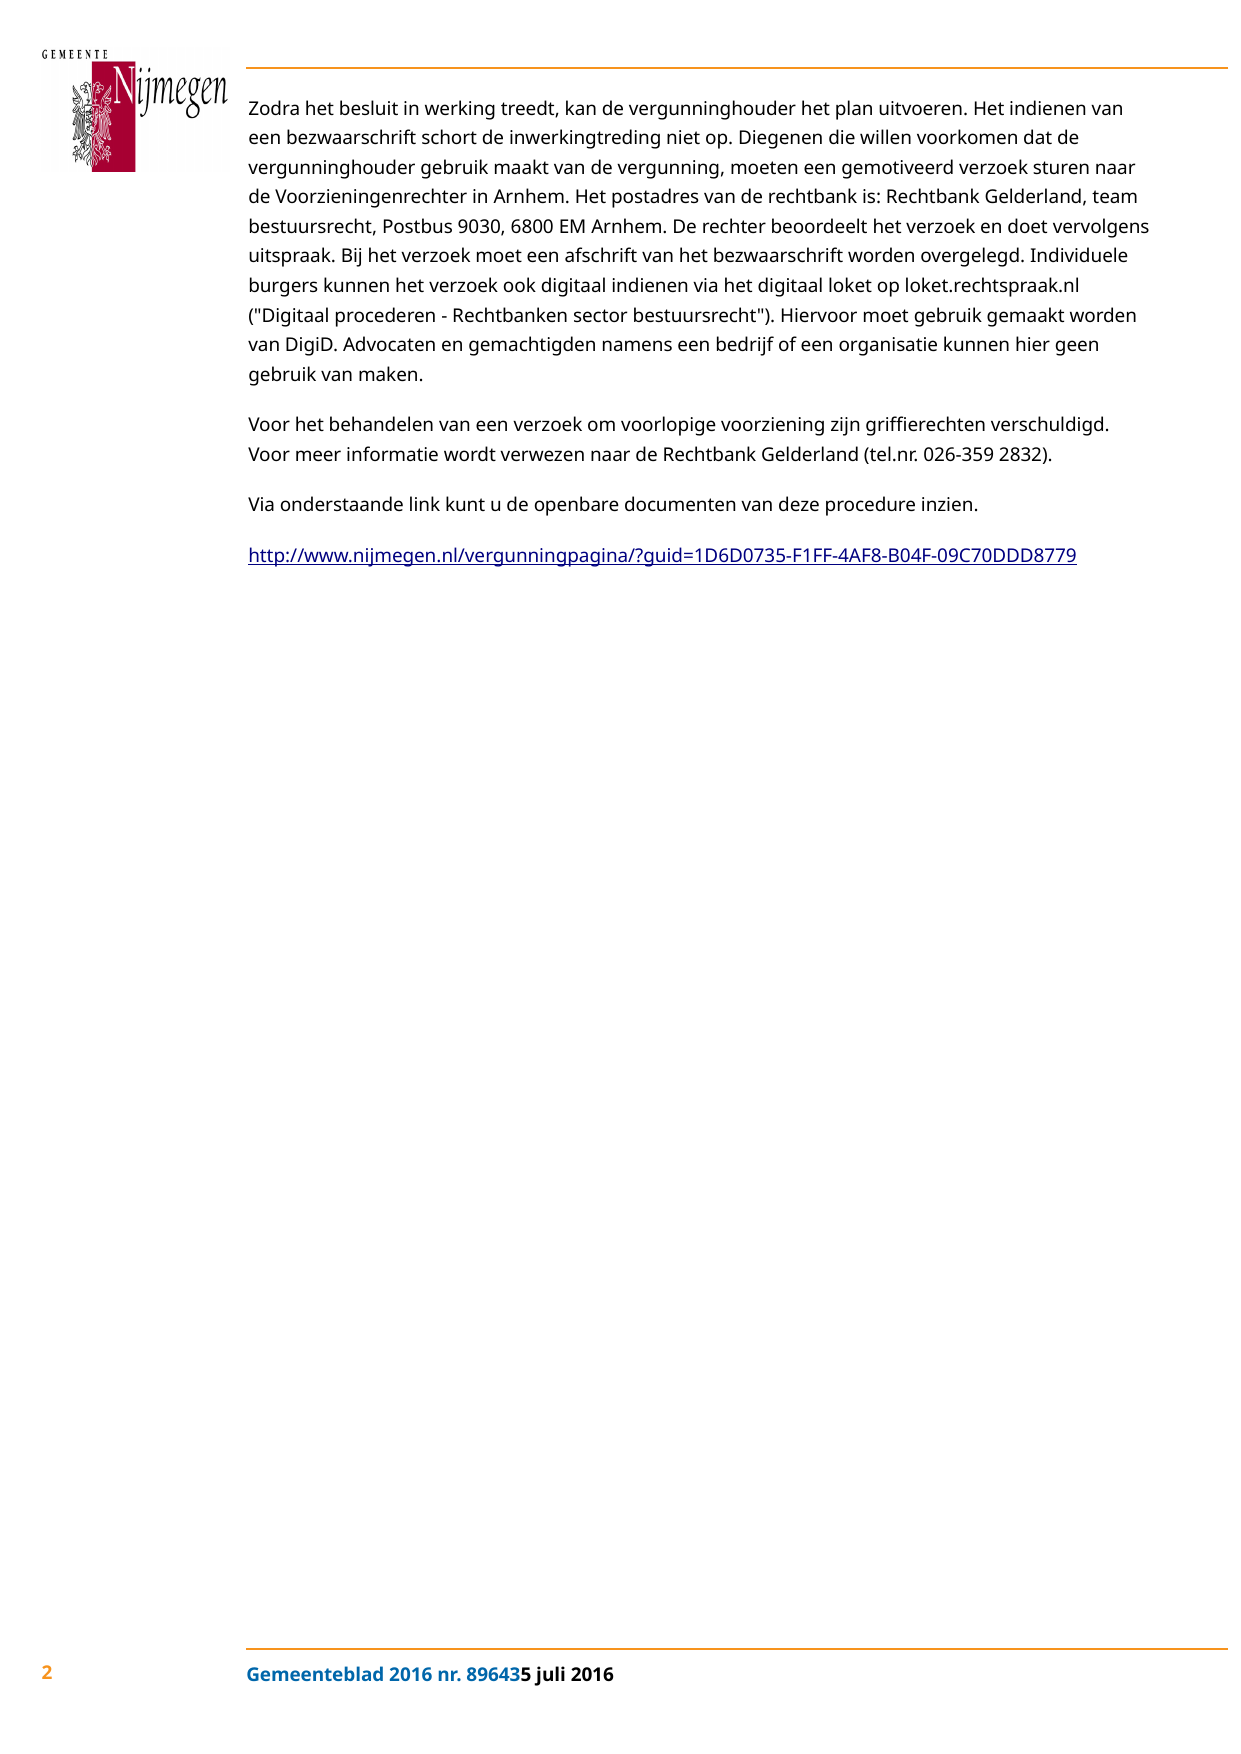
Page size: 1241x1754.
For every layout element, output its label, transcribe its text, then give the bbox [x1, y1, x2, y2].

text Zodra het besluit in werking treedt, kan de vergunninghouder het plan uitvoeren. Het indienen van een bezwaarschrift schort de inwerkingtreding niet op. Diegenen die willen voorkomen dat de vergunninghouder gebruik maakt van de vergunning, moeten een gemotiveerd verzoek sturen naar de Voorzieningenrechter in Arnhem. Het postadres van de rechtbank is: Rechtbank Gelderland, team bestuursrecht, Postbus 9030, 6800 EM Arnhem. De rechter beoordeelt het verzoek en doet vervolgens uitspraak. Bij het verzoek moet een afschrift van het bezwaarschrift worden overgelegd. Individuele burgers kunnen het verzoek ook digitaal indienen via het digitaal loket op loket.rechtspraak.nl ("Digitaal procederen - Rechtbanken sector bestuursrecht"). Hiervoor moet gebruik gemaakt worden van DigiD. Advocaten en gemachtigden namens een bedrijf of een organisatie kunnen hier geen gebruik van maken. [248, 95, 1152, 387]
picture [41, 47, 231, 172]
text Via onderstaande link kunt u de openbare documenten van deze procedure inzien. [248, 491, 1152, 517]
text Voor het behandelen van een verzoek om voorlopige voorziening zijn griffierechten verschuldigd. Voor meer informatie wordt verwezen naar de Rechtbank Gelderland (tel.nr. 026-359 2832). [248, 411, 1152, 467]
text http://www.nijmegen.nl/vergunningpagina/?guid=1D6D0735-F1FF-4AF8-B04F-09C70DDD8779 [248, 542, 1152, 568]
